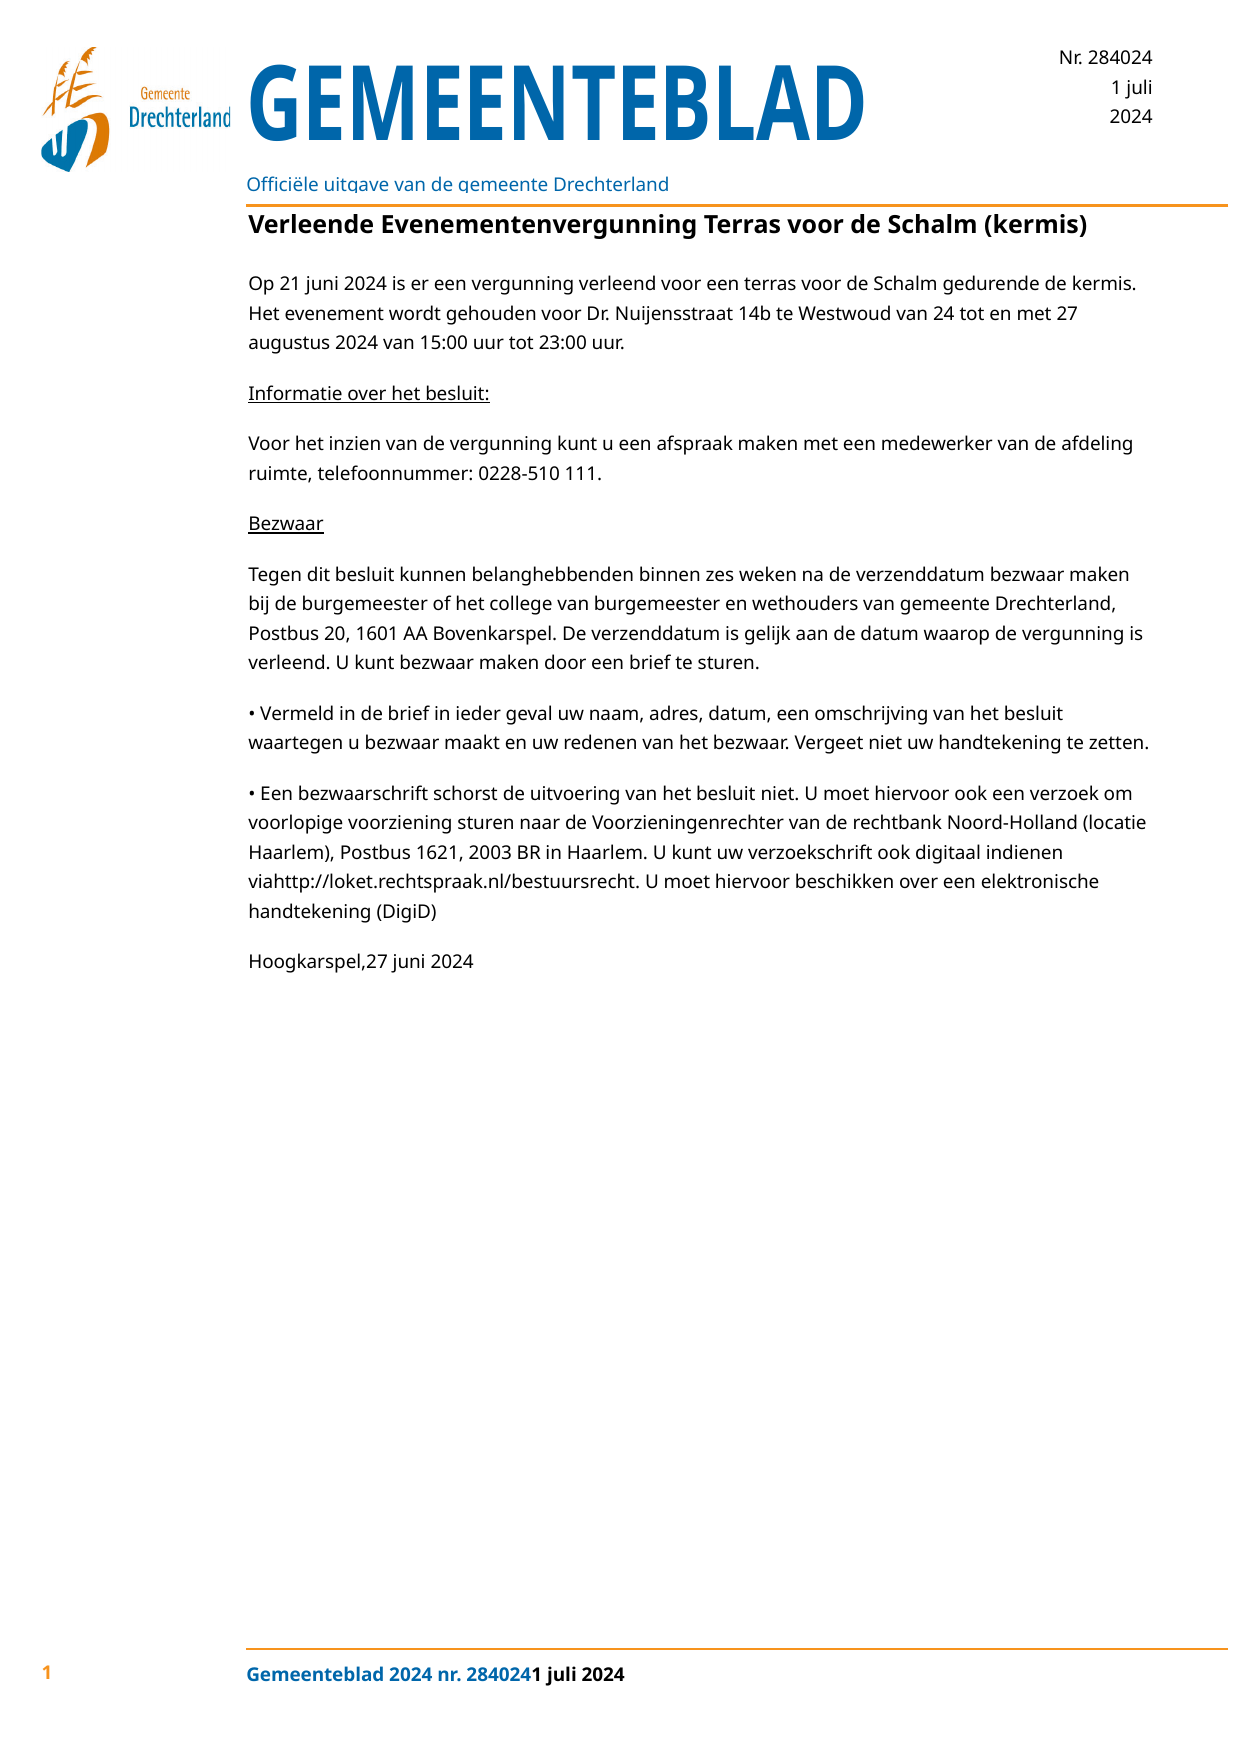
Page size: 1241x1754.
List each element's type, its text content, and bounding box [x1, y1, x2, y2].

text Op 21 juni 2024 is er een vergunning verleend voor een terras voor de Schalm gedurende de kermis. Het evenement wordt gehouden voor Dr. Nuijensstraat 14b te Westwoud van 24 tot en met 27 augustus 2024 van 15:00 uur tot 23:00 uur. [248, 270, 1152, 355]
text Bezwaar [248, 510, 1152, 536]
picture [226, 115, 231, 124]
text Hoogkarspel,27 juni 2024 [248, 949, 1152, 974]
text • Vermeld in de brief in ieder geval uw naam, adres, datum, een omschrijving van het besluit waartegen u bezwaar maakt en uw redenen van het bezwaar. Vergeet niet uw handtekening te zetten. [248, 700, 1152, 755]
text Informatie over het besluit: [248, 380, 1152, 406]
text Tegen dit besluit kunnen belanghebbenden binnen zes weken na de verzenddatum bezwaar maken bij de burgemeester of het college van burgemeester en wethouders van gemeente Drechterland, Postbus 20, 1601 AA Bovenkarspel. De verzenddatum is gelijk aan de datum waarop de vergunning is verleend. U kunt bezwaar maken door een brief te sturen. [248, 561, 1152, 675]
text Voor het inzien van de vergunning kunt u een afspraak maken met een medewerker van de afdeling ruimte, telefoonnummer: 0228-510 111. [248, 430, 1152, 486]
text • Een bezwaarschrift schorst de uitvoering van het besluit niet. U moet hiervoor ook een verzoek om voorlopige voorziening sturen naar de Voorzieningenrechter van de rechtbank Noord-Holland (locatie Haarlem), Postbus 1621, 2003 BR in Haarlem. U kunt uw verzoekschrift ook digitaal indienen viahttp://loket.rechtspraak.nl/bestuursrecht. U moet hiervoor beschikken over een elektronische handtekening (DigiD) [248, 780, 1152, 924]
picture [41, 47, 231, 172]
picture [41, 158, 64, 172]
text Verleende Evenementenvergunning Terras voor de Schalm (kermis) [248, 207, 1152, 241]
